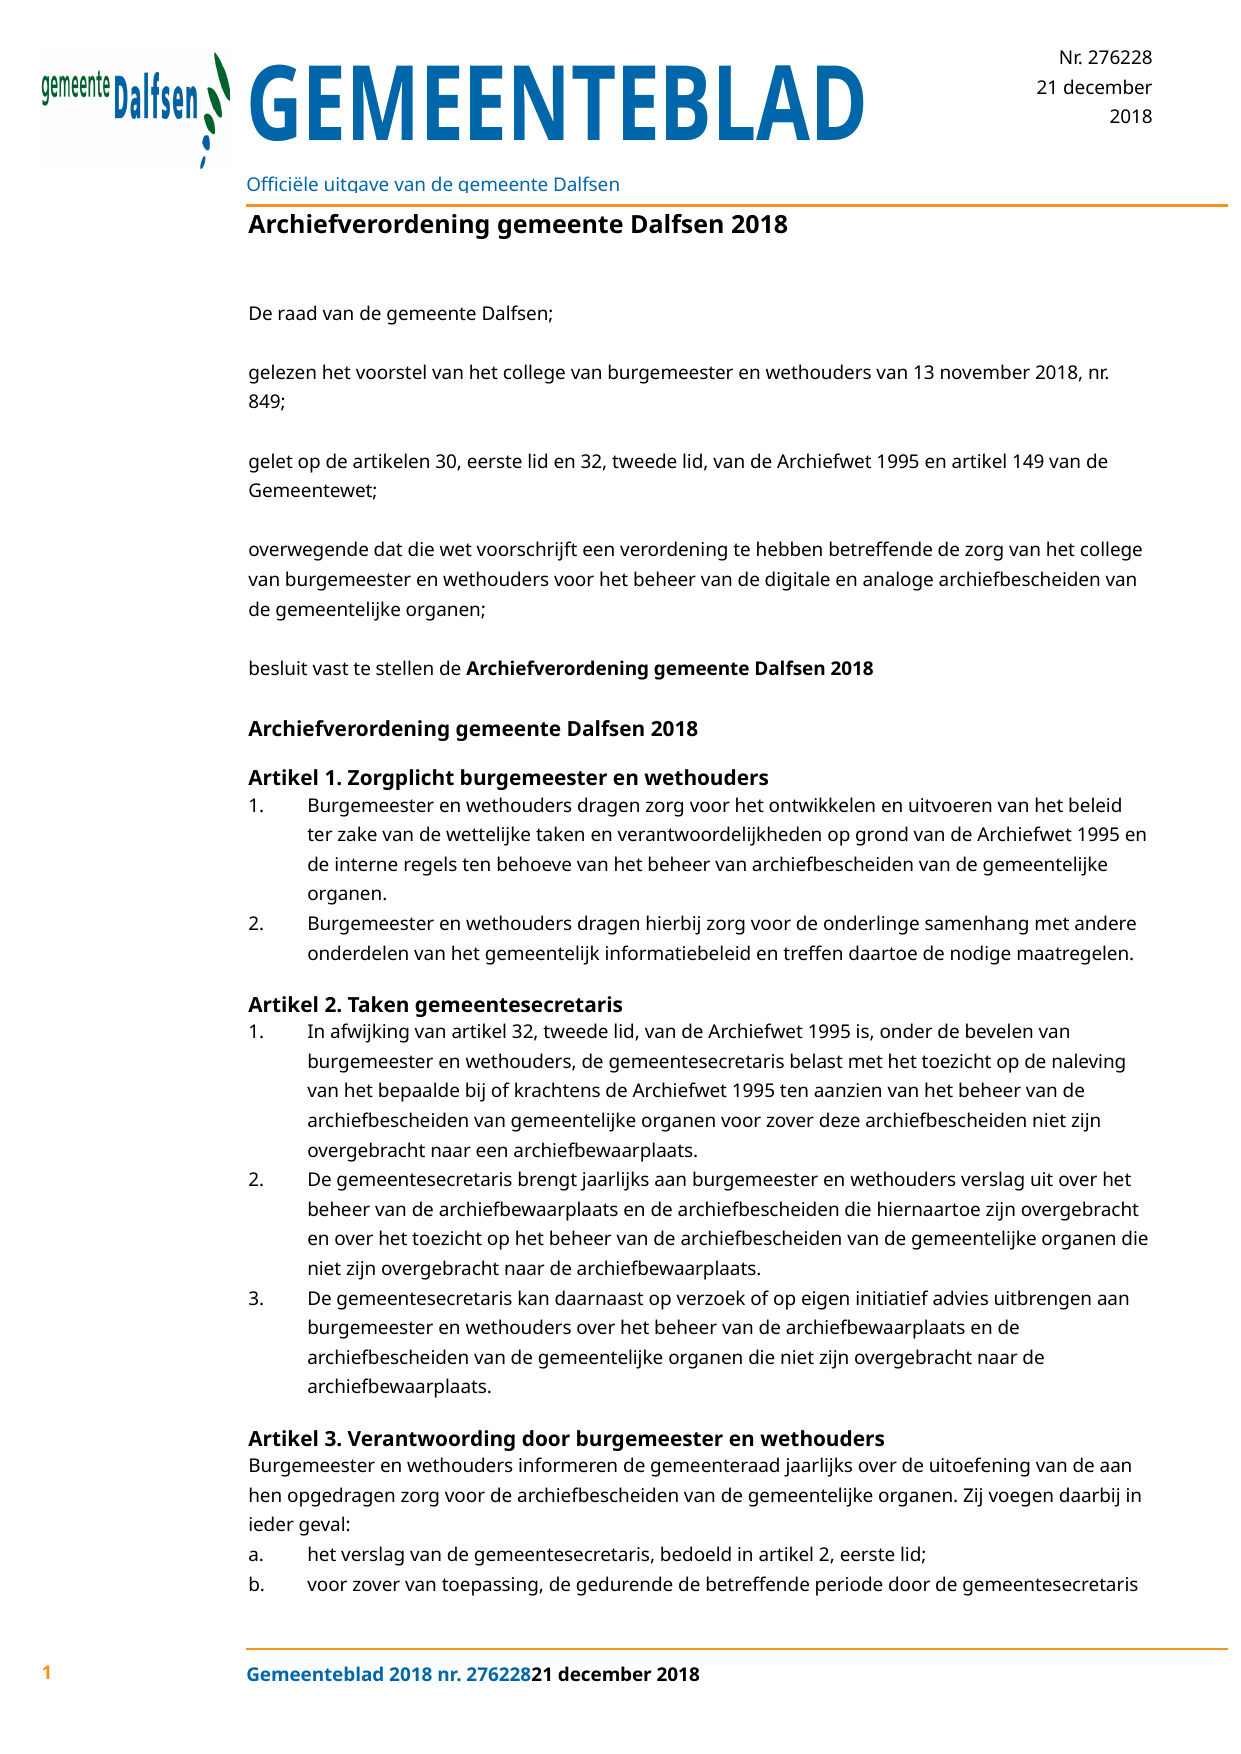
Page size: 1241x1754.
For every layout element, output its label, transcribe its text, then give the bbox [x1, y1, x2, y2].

picture [41, 47, 231, 172]
text De raad van de gemeente Dalfsen; [248, 300, 1152, 326]
list De gemeentesecretaris kan daarnaast op verzoek of op eigen initiatief advies uitbrengen aan burgemeester en wethouders over het beheer van de archiefbewaarplaats en de archiefbescheiden van de gemeentelijke organen die niet zijn overgebracht naar de archiefbewaarplaats. [248, 1285, 1152, 1399]
list het verslag van de gemeentesecretaris, bedoeld in artikel 2, eerste lid; [248, 1541, 1152, 1567]
list Burgemeester en wethouders dragen hierbij zorg voor de onderlinge samenhang met andere onderdelen van het gemeentelijk informatiebeleid en treffen daartoe de nodige maatregelen. [248, 910, 1152, 965]
list Burgemeester en wethouders dragen zorg voor het ontwikkelen en uitvoeren van het beleid ter zake van de wettelijke taken en verantwoordelijkheden op grond van de Archiefwet 1995 en de interne regels ten behoeve van het beheer van archiefbescheiden van de gemeentelijke organen. [248, 792, 1152, 906]
list De gemeentesecretaris brengt jaarlijks aan burgemeester en wethouders verslag uit over het beheer van de archiefbewaarplaats en de archiefbescheiden die hiernaartoe zijn overgebracht en over het toezicht op het beheer van de archiefbescheiden van de gemeentelijke organen die niet zijn overgebracht naar de archiefbewaarplaats. [248, 1166, 1152, 1281]
text Archiefverordening gemeente Dalfsen 2018 [248, 714, 1152, 742]
text besluit vast te stellen de Archiefverordening gemeente Dalfsen 2018 [248, 655, 1152, 681]
text Artikel 3. Verantwoording door burgemeester en wethouders [248, 1424, 1152, 1452]
text gelezen het voorstel van het college van burgemeester en wethouders van 13 november 2018, nr. 849; [248, 359, 1152, 414]
text Burgemeester en wethouders informeren de gemeenteraad jaarlijks over de uitoefening van de aan hen opgedragen zorg voor de archiefbescheiden van de gemeentelijke organen. Zij voegen daarbij in ieder geval: [248, 1452, 1152, 1537]
text gelet op de artikelen 30, eerste lid en 32, tweede lid, van de Archiefwet 1995 en artikel 149 van de Gemeentewet; [248, 448, 1152, 503]
list voor zover van toepassing, de gedurende de betreffende periode door de gemeentesecretaris [248, 1571, 1152, 1596]
text Artikel 2. Taken gemeentesecretaris [248, 990, 1152, 1018]
text overwegende dat die wet voorschrijft een verordening te hebben betreffende de zorg van het college van burgemeester en wethouders voor het beheer van de digitale en analoge archiefbescheiden van de gemeentelijke organen; [248, 537, 1152, 621]
text Artikel 1. Zorgplicht burgemeester en wethouders [248, 763, 1152, 792]
list In afwijking van artikel 32, tweede lid, van de Archiefwet 1995 is, onder de bevelen van burgemeester en wethouders, de gemeentesecretaris belast met het toezicht op de naleving van het bepaalde bij of krachtens de Archiefwet 1995 ten aanzien van het beheer van de archiefbescheiden van gemeentelijke organen voor zover deze archiefbescheiden niet zijn overgebracht naar een archiefbewaarplaats. [248, 1018, 1152, 1163]
text Archiefverordening gemeente Dalfsen 2018 [248, 207, 1152, 241]
